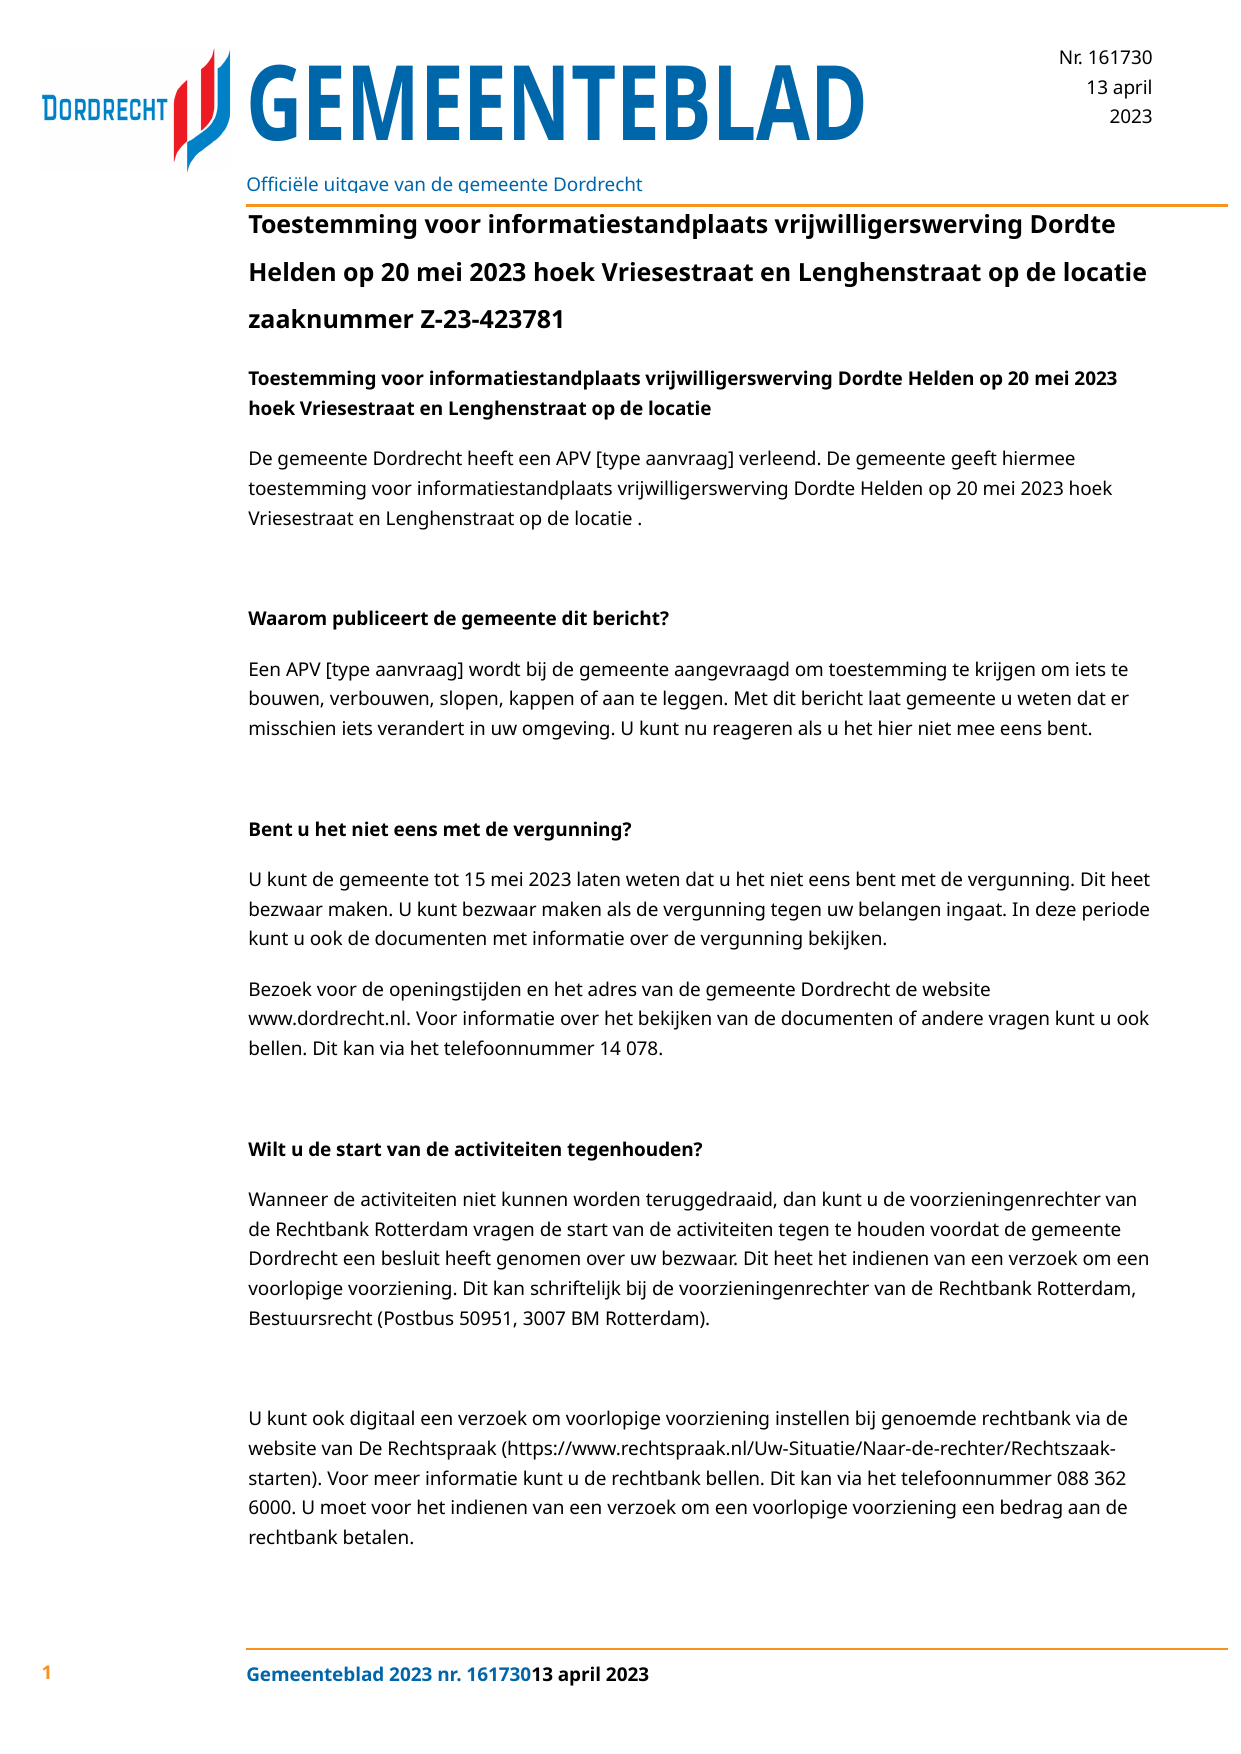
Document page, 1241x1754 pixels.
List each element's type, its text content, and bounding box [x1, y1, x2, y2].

text Waarom publiceert de gemeente dit bericht? [248, 606, 1152, 631]
text Toestemming voor informatiestandplaats vrijwilligerswerving Dordte Helden op 20 mei 2023 hoek Vriesestraat en Lenghenstraat op de locatie [248, 366, 1152, 421]
picture [41, 47, 231, 172]
text De gemeente Dordrecht heeft een APV [type aanvraag] verleend. De gemeente geeft hiermee toestemming voor informatiestandplaats vrijwilligerswerving Dordte Helden op 20 mei 2023 hoek Vriesestraat en Lenghenstraat op de locatie . [248, 446, 1152, 530]
text U kunt ook digitaal een verzoek om voorlopige voorziening instellen bij genoemde rechtbank via de website van De Rechtspraak (https://www.rechtspraak.nl/Uw-Situatie/Naar-de-rechter/Rechtszaak-starten). Voor meer informatie kunt u de rechtbank bellen. Dit kan via het telefoonnummer 088 362 6000. U moet voor het indienen van een verzoek om een voorlopige voorziening een bedrag aan de rechtbank betalen. [248, 1406, 1152, 1549]
text U kunt de gemeente tot 15 mei 2023 laten weten dat u het niet eens bent met de vergunning. Dit heet bezwaar maken. U kunt bezwaar maken als de vergunning tegen uw belangen ingaat. In deze periode kunt u ook de documenten met informatie over de vergunning bekijken. [248, 866, 1152, 951]
text Wanneer de activiteiten niet kunnen worden teruggedraaid, dan kunt u de voorzieningenrechter van de Rechtbank Rotterdam vragen de start van de activiteiten tegen te houden voordat de gemeente Dordrecht een besluit heeft genomen over uw bezwaar. Dit heet het indienen van een verzoek om een voorlopige voorziening. Dit kan schriftelijk bij de voorzieningenrechter van de Rechtbank Rotterdam, Bestuursrecht (Postbus 50951, 3007 BM Rotterdam). [248, 1186, 1152, 1330]
text Wilt u de start van de activiteiten tegenhouden? [248, 1136, 1152, 1162]
text Bezoek voor de openingstijden en het adres van de gemeente Dordrecht de website www.dordrecht.nl. Voor informatie over het bekijken van de documenten of andere vragen kunt u ook bellen. Dit kan via het telefoonnummer 14 078. [248, 976, 1152, 1061]
text Bent u het niet eens met de vergunning? [248, 816, 1152, 842]
text Toestemming voor informatiestandplaats vrijwilligerswerving Dordte Helden op 20 mei 2023 hoek Vriesestraat en Lenghenstraat op de locatie zaaknummer Z-23-423781 [248, 207, 1152, 336]
text Een APV [type aanvraag] wordt bij de gemeente aangevraagd om toestemming te krijgen om iets te bouwen, verbouwen, slopen, kappen of aan te leggen. Met dit bericht laat gemeente u weten dat er misschien iets verandert in uw omgeving. U kunt nu reageren als u het hier niet mee eens bent. [248, 656, 1152, 741]
